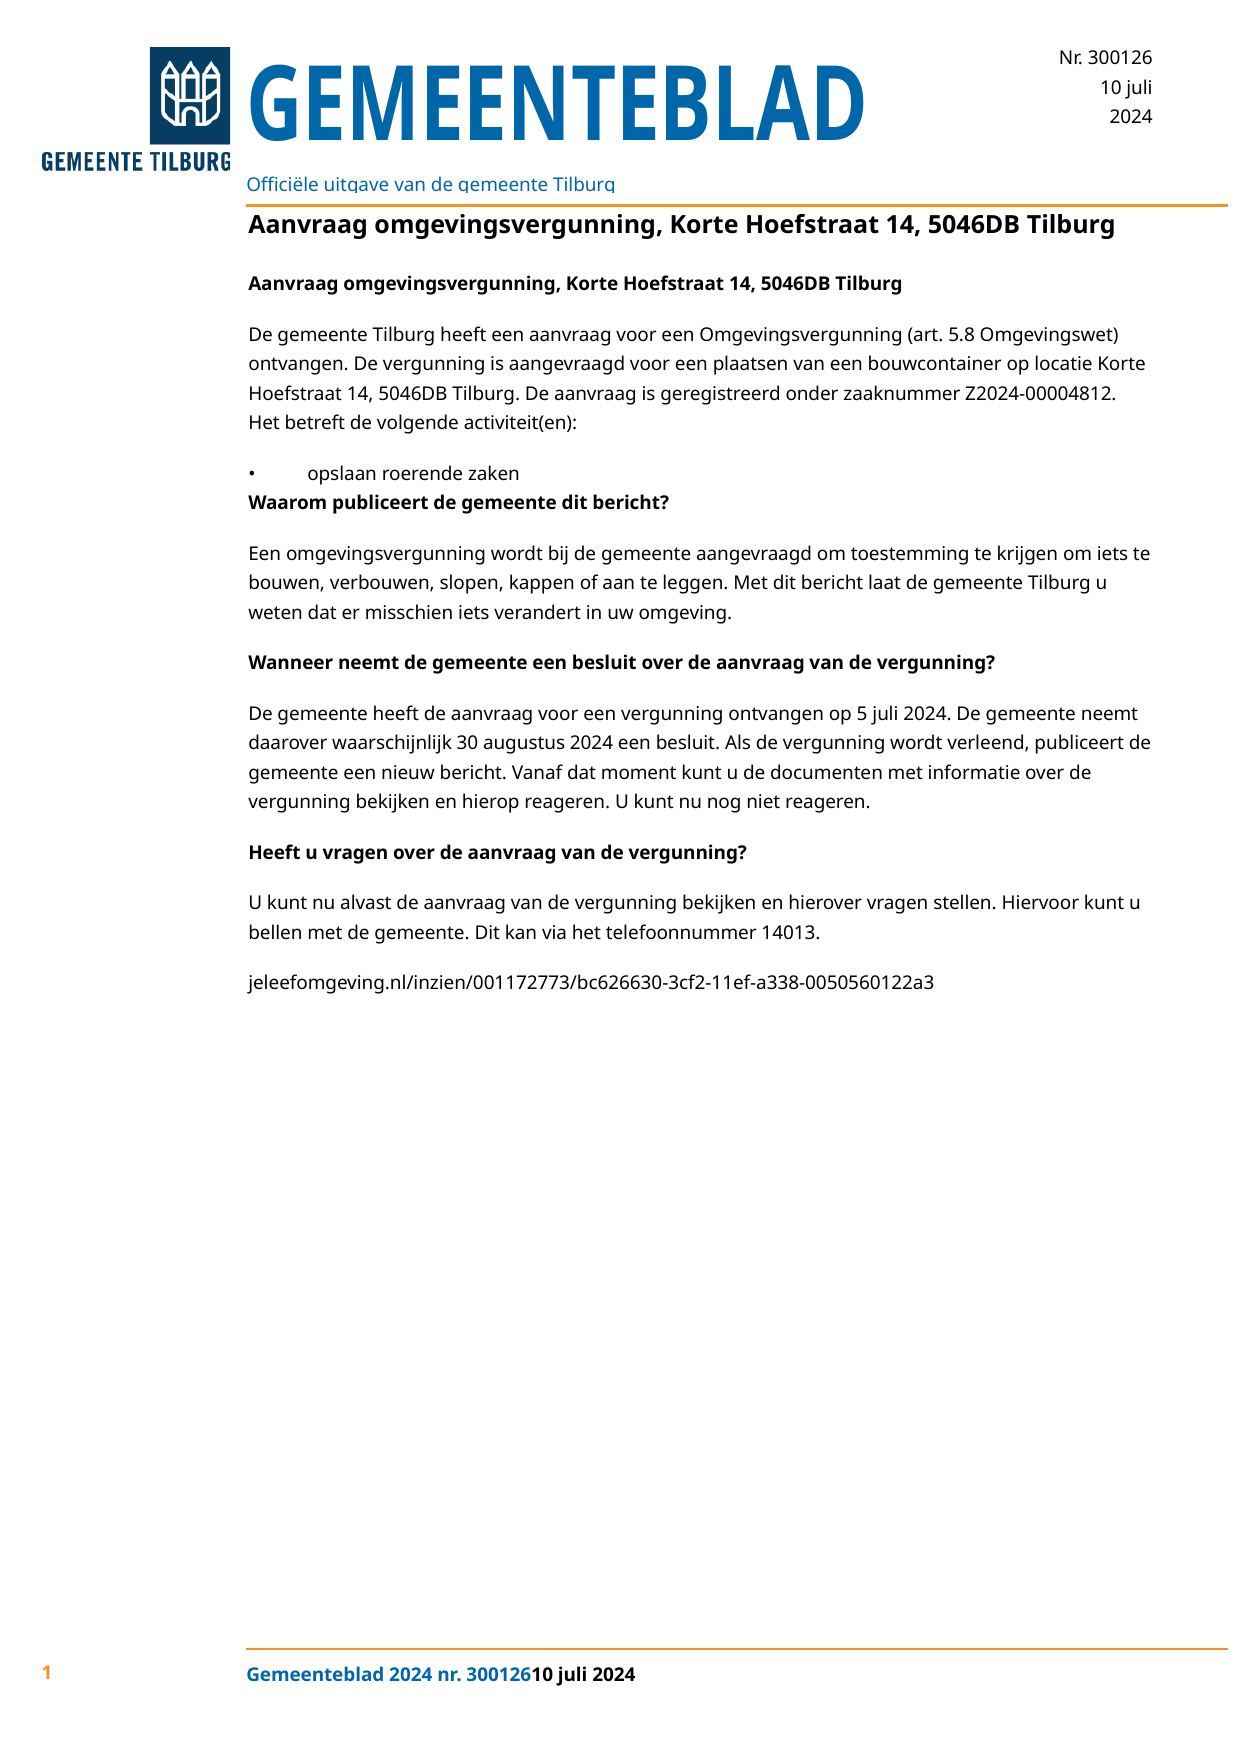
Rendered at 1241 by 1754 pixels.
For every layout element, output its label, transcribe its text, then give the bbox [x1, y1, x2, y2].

text U kunt nu alvast de aanvraag van de vergunning bekijken en hierover vragen stellen. Hiervoor kunt u bellen met de gemeente. Dit kan via het telefoonnummer 14013. [248, 889, 1152, 945]
text Aanvraag omgevingsvergunning, Korte Hoefstraat 14, 5046DB Tilburg [248, 207, 1152, 241]
text Aanvraag omgevingsvergunning, Korte Hoefstraat 14, 5046DB Tilburg [248, 270, 1152, 296]
text Heeft u vragen over de aanvraag van de vergunning? [248, 839, 1152, 865]
text De gemeente Tilburg heeft een aanvraag voor een Omgevingsvergunning (art. 5.8 Omgevingswet) ontvangen. De vergunning is aangevraagd voor een plaatsen van een bouwcontainer op locatie Korte Hoefstraat 14, 5046DB Tilburg. De aanvraag is geregistreerd onder zaaknummer Z2024-00004812. Het betreft de volgende activiteit(en): [248, 321, 1152, 435]
list opslaan roerende zaken [248, 460, 1152, 486]
text De gemeente heeft de aanvraag voor een vergunning ontvangen op 5 juli 2024. De gemeente neemt daarover waarschijnlijk 30 augustus 2024 een besluit. Als de vergunning wordt verleend, publiceert de gemeente een nieuw bericht. Vanaf dat moment kunt u de documenten met informatie over de vergunning bekijken en hierop reageren. U kunt nu nog niet reageren. [248, 700, 1152, 814]
text Wanneer neemt de gemeente een besluit over de aanvraag van de vergunning? [248, 649, 1152, 675]
picture [41, 47, 231, 172]
text jeleefomgeving.nl/inzien/001172773/bc626630-3cf2-11ef-a338-0050560122a3 [248, 969, 1152, 995]
text Waarom publiceert de gemeente dit bericht? [248, 489, 1152, 515]
text Een omgevingsvergunning wordt bij de gemeente aangevraagd om toestemming te krijgen om iets te bouwen, verbouwen, slopen, kappen of aan te leggen. Met dit bericht laat de gemeente Tilburg u weten dat er misschien iets verandert in uw omgeving. [248, 540, 1152, 625]
